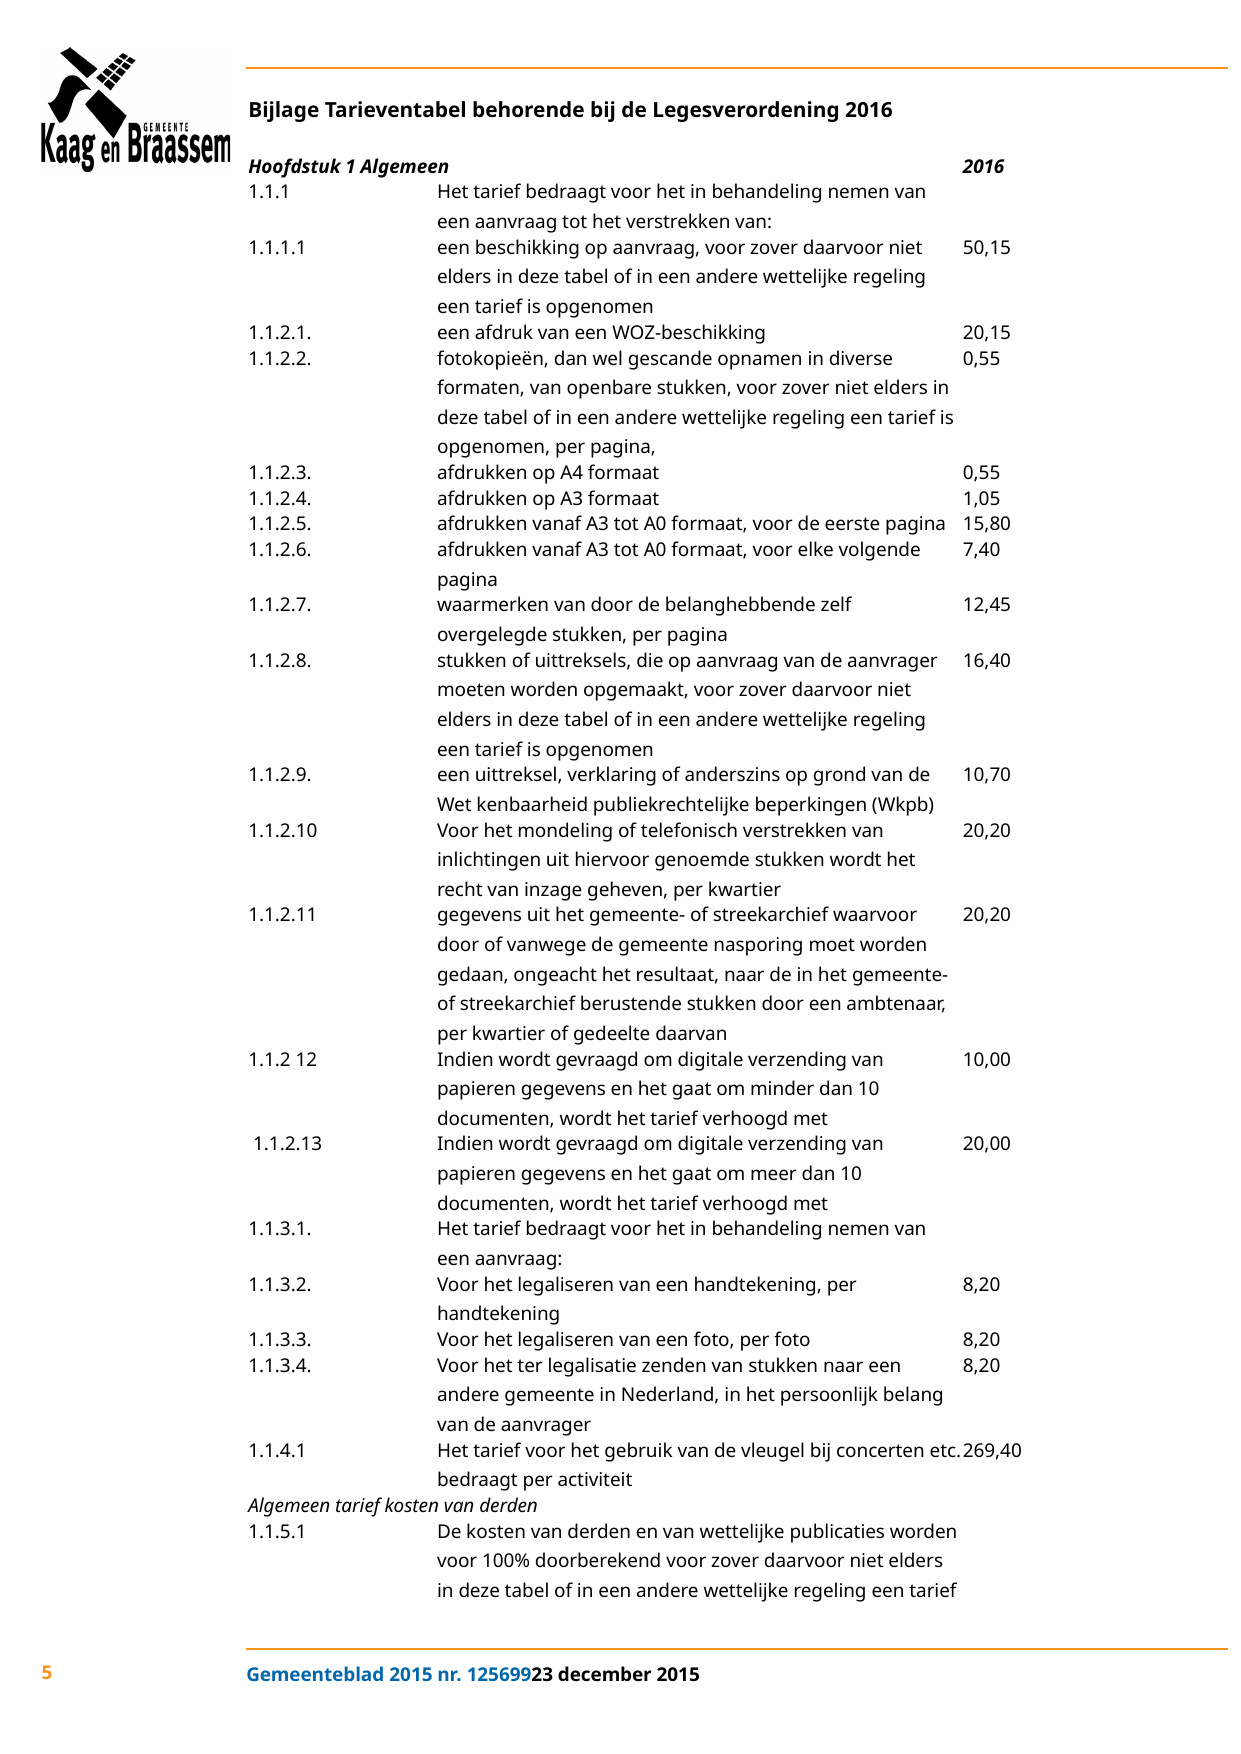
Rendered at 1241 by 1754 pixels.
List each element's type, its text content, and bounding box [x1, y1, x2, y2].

table_cell 8,20 [963, 1271, 1152, 1326]
table_cell Voor het ter legalisatie zenden van stukken naar een andere gemeente in Nederland, in het persoonlijk belang van de aanvrager [437, 1352, 963, 1437]
table_cell 50,15 [963, 234, 1152, 319]
table_cell Het tarief bedraagt voor het in behandeling nemen van een aanvraag tot het verstrekken van: [437, 179, 963, 234]
table_cell 12,45 [963, 592, 1152, 647]
table_cell 8,20 [963, 1326, 1152, 1352]
table_cell Het tarief voor het gebruik van de vleugel bij concerten etc. bedraagt per activiteit [437, 1437, 963, 1492]
table_cell 1,05 [963, 485, 1152, 511]
table_cell 1.1.2.5. [248, 511, 437, 536]
table_cell 1.1.2.6. [248, 536, 437, 592]
table_cell waarmerken van door de belanghebbende zelf overgelegde stukken, per pagina [437, 592, 963, 647]
table_cell 10,70 [963, 761, 1152, 817]
table_cell 1.1.3.1. [248, 1216, 437, 1271]
table_cell 1.1.2.8. [248, 647, 437, 761]
table_cell 16,40 [963, 647, 1152, 761]
table_cell De kosten van derden en van wettelijke publicaties worden voor 100% doorberekend voor zover daarvoor niet elders in deze tabel of in een andere wettelijke regeling een tarief [437, 1518, 963, 1603]
table_cell stukken of uittreksels, die op aanvraag van de aanvrager moeten worden opgemaakt, voor zover daarvoor niet elders in deze tabel of in een andere wettelijke regeling een tarief is opgenomen [437, 647, 963, 761]
text Bijlage Tarieventabel behorende bij de Legesverordening 2016 [248, 95, 1152, 123]
table_cell afdrukken vanaf A3 tot A0 formaat, voor elke volgende pagina [437, 536, 963, 592]
table_cell 1.1.1 [248, 179, 437, 234]
table_cell 1.1.4.1 [248, 1437, 437, 1492]
table_cell 1.1.2.7. [248, 592, 437, 647]
table_cell Indien wordt gevraagd om digitale verzending van papieren gegevens en het gaat om meer dan 10 documenten, wordt het tarief verhoogd met [437, 1131, 963, 1216]
table_cell Het tarief bedraagt voor het in behandeling nemen van een aanvraag: [437, 1216, 963, 1271]
table_cell 20,15 [963, 319, 1152, 345]
table_cell fotokopieën, dan wel gescande opnamen in diverse formaten, van openbare stukken, voor zover niet elders in deze tabel of in een andere wettelijke regeling een tarief is opgenomen, per pagina, [437, 345, 963, 459]
table_cell 1.1.2 12 [248, 1046, 437, 1131]
table_cell 269,40 [963, 1437, 1152, 1492]
table_cell 20,20 [963, 817, 1152, 902]
table_cell een afdruk van een WOZ-beschikking [437, 319, 963, 345]
picture [41, 47, 231, 172]
table_cell Algemeen tarief kosten van derden [248, 1492, 1152, 1518]
table_cell 20,20 [963, 902, 1152, 1046]
table_cell 7,40 [963, 536, 1152, 592]
table_cell 1.1.3.3. [248, 1326, 437, 1352]
table_cell een uittreksel, verklaring of anderszins op grond van de Wet kenbaarheid publiekrechtelijke beperkingen (Wkpb) [437, 761, 963, 817]
table_cell afdrukken op A3 formaat [437, 485, 963, 511]
table_cell [963, 1518, 1152, 1603]
table_cell 1.1.1.1 [248, 234, 437, 319]
table_cell 15,80 [963, 511, 1152, 536]
table_cell 1.1.2.1. [248, 319, 437, 345]
table_cell 1.1.2.2. [248, 345, 437, 459]
table_cell 1.1.3.2. [248, 1271, 437, 1326]
table_cell 1.1.2.11 [248, 902, 437, 1046]
table_cell 1.1.5.1 [248, 1518, 437, 1603]
table_cell 1.1.2.3. [248, 459, 437, 485]
table_cell 1.1.2.13 [248, 1131, 437, 1216]
table_cell een beschikking op aanvraag, voor zover daarvoor niet elders in deze tabel of in een andere wettelijke regeling een tarief is opgenomen [437, 234, 963, 319]
table_cell 0,55 [963, 459, 1152, 485]
table_cell Indien wordt gevraagd om digitale verzending van papieren gegevens en het gaat om minder dan 10 documenten, wordt het tarief verhoogd met [437, 1046, 963, 1131]
table_cell 1.1.2.10 [248, 817, 437, 902]
table_cell 8,20 [963, 1352, 1152, 1437]
table_cell 10,00 [963, 1046, 1152, 1131]
table_cell [963, 1216, 1152, 1271]
table_header 2016 [963, 153, 1152, 179]
table_cell 1.1.2.9. [248, 761, 437, 817]
table_header Hoofdstuk 1 Algemeen [248, 153, 963, 179]
table_cell gegevens uit het gemeente- of streekarchief waarvoor door of vanwege de gemeente nasporing moet worden gedaan, ongeacht het resultaat, naar de in het gemeente- of streekarchief berustende stukken door een ambtenaar, per kwartier of gedeelte daarvan [437, 902, 963, 1046]
table_cell Voor het mondeling of telefonisch verstrekken van inlichtingen uit hiervoor genoemde stukken wordt het recht van inzage geheven, per kwartier [437, 817, 963, 902]
table_cell 20,00 [963, 1131, 1152, 1216]
table_cell [963, 179, 1152, 234]
table_cell afdrukken op A4 formaat [437, 459, 963, 485]
table_cell afdrukken vanaf A3 tot A0 formaat, voor de eerste pagina [437, 511, 963, 536]
table_cell 1.1.3.4. [248, 1352, 437, 1437]
table_cell 0,55 [963, 345, 1152, 459]
table_cell 1.1.2.4. [248, 485, 437, 511]
table_cell Voor het legaliseren van een foto, per foto [437, 1326, 963, 1352]
table_cell Voor het legaliseren van een handtekening, per handtekening [437, 1271, 963, 1326]
